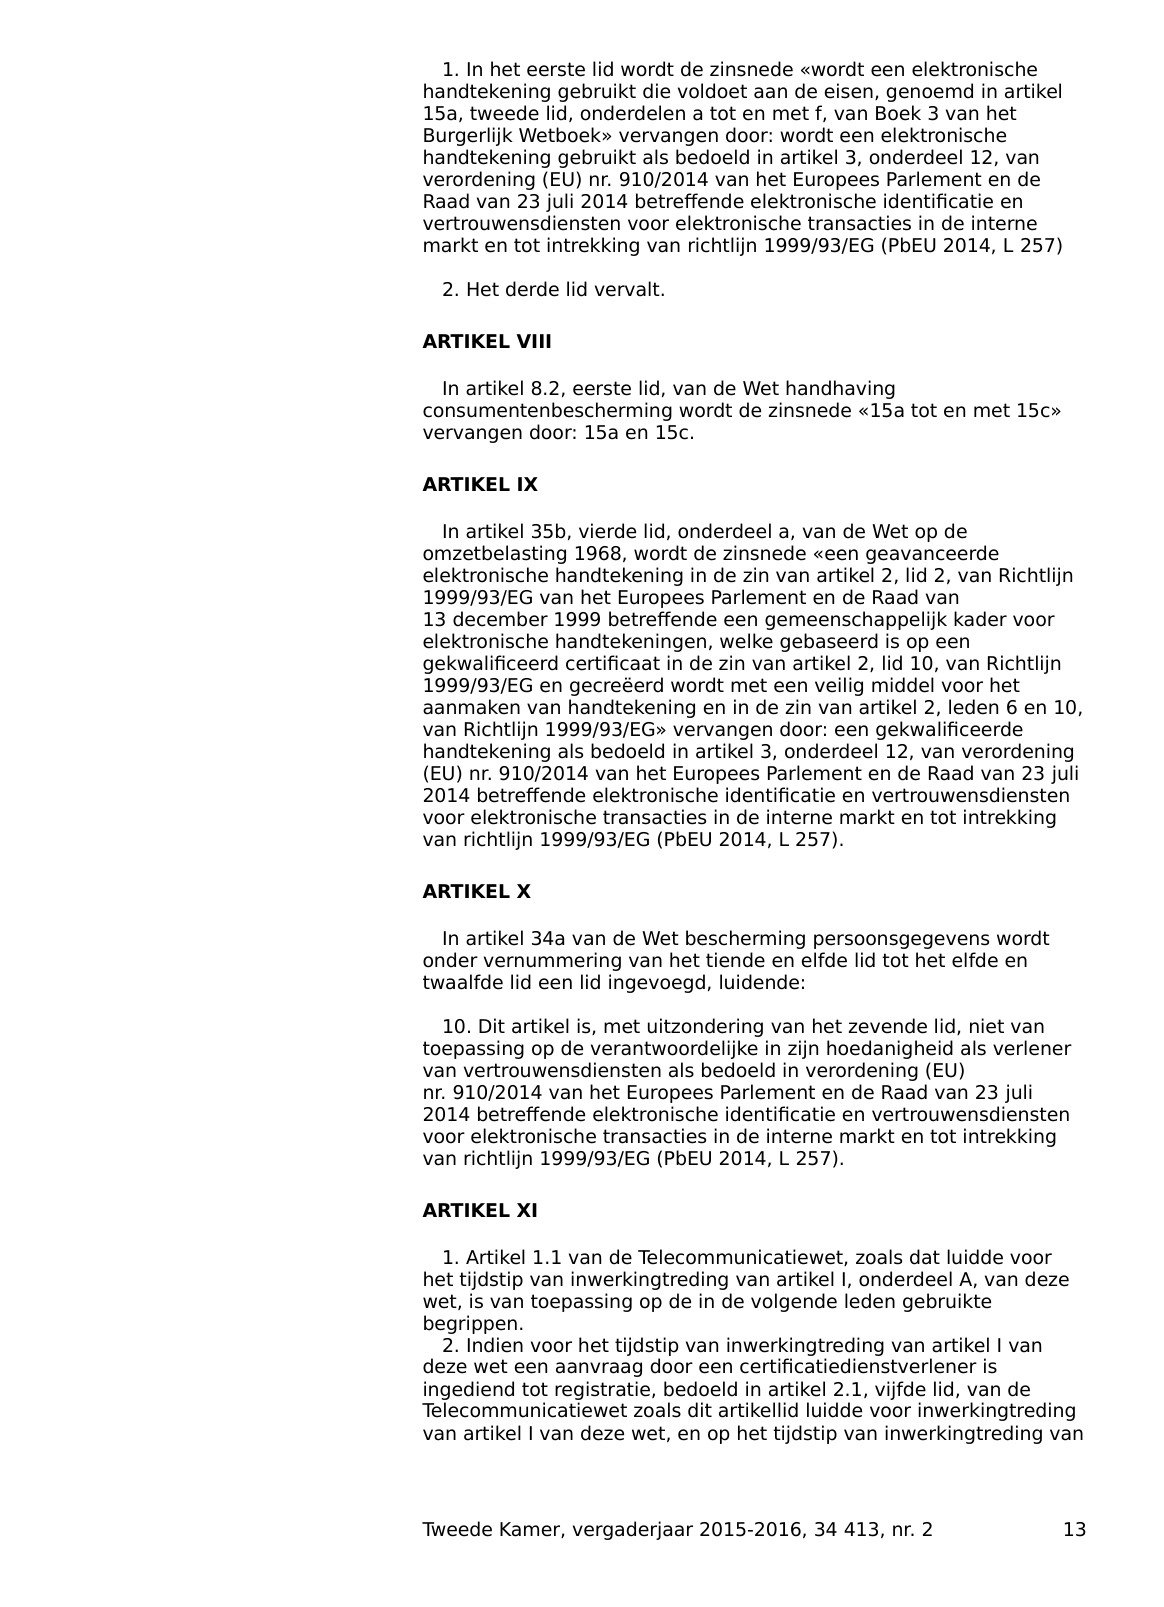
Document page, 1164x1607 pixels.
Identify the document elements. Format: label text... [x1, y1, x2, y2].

subtitle ARTIKEL XI [422, 1199, 1087, 1222]
text 1. Artikel 1.1 van de Telecommunicatiewet, zoals dat luidde voor het tijdstip van inwerkingtreding van artikel I, onderdeel A, van deze wet, is van toepassing op de in de volgende leden gebruikte begrippen. [422, 1247, 1087, 1334]
text In artikel 34a van de Wet bescherming persoonsgegevens wordt onder vernummering van het tiende en elfde lid tot het elfde en twaalfde lid een lid ingevoegd, luidende: [422, 928, 1087, 993]
subtitle ARTIKEL X [422, 881, 1087, 903]
subtitle ARTIKEL VIII [422, 331, 1087, 353]
subtitle ARTIKEL IX [422, 474, 1087, 496]
text In artikel 35b, vierde lid, onderdeel a, van de Wet op de omzetbelasting 1968, wordt de zinsnede «een geavanceerde elektronische handtekening in de zin van artikel 2, lid 2, van Richtlijn 1999/93/EG van het Europees Parlement en de Raad van 13 december 1999 betreffende een gemeenschappelijk kader voor elektronische handtekeningen, welke gebaseerd is op een gekwalificeerd certificaat in de zin van artikel 2, lid 10, van Richtlijn 1999/93/EG en gecreëerd wordt met een veilig middel voor het aanmaken van handtekening en in de zin van artikel 2, leden 6 en 10, van Richtlijn 1999/93/EG» vervangen door: een gekwalificeerde handtekening als bedoeld in artikel 3, onderdeel 12, van verordening (EU) nr. 910/2014 van het Europees Parlement en de Raad van 23 juli 2014 betreffende elektronische identificatie en vertrouwensdiensten voor elektronische transacties in de interne markt en tot intrekking van richtlijn 1999/93/EG (PbEU 2014, L 257). [422, 521, 1087, 851]
text 2. Het derde lid vervalt. [422, 279, 1087, 301]
text In artikel 8.2, eerste lid, van de Wet handhaving consumentenbescherming wordt de zinsnede «15a tot en met 15c» vervangen door: 15a en 15c. [422, 378, 1087, 444]
text 1. In het eerste lid wordt de zinsnede «wordt een elektronische handtekening gebruikt die voldoet aan de eisen, genoemd in artikel 15a, tweede lid, onderdelen a tot en met f, van Boek 3 van het Burgerlijk Wetboek» vervangen door: wordt een elektronische handtekening gebruikt als bedoeld in artikel 3, onderdeel 12, van verordening (EU) nr. 910/2014 van het Europees Parlement en de Raad van 23 juli 2014 betreffende elektronische identificatie en vertrouwensdiensten voor elektronische transacties in de interne markt en tot intrekking van richtlijn 1999/93/EG (PbEU 2014, L 257) [422, 59, 1087, 257]
text 10. Dit artikel is, met uitzondering van het zevende lid, niet van toepassing op de verantwoordelijke in zijn hoedanigheid als verlener van vertrouwensdiensten als bedoeld in verordening (EU) nr. 910/2014 van het Europees Parlement en de Raad van 23 juli 2014 betreffende elektronische identificatie en vertrouwensdiensten voor elektronische transacties in de interne markt en tot intrekking van richtlijn 1999/93/EG (PbEU 2014, L 257). [422, 1016, 1087, 1169]
text 2. Indien voor het tijdstip van inwerkingtreding van artikel I van deze wet een aanvraag door een certificatiedienstverlener is ingediend tot registratie, bedoeld in artikel 2.1, vijfde lid, van de Telecommunicatiewet zoals dit artikellid luidde voor inwerkingtreding van artikel I van deze wet, en op het tijdstip van inwerkingtreding van [422, 1334, 1087, 1444]
